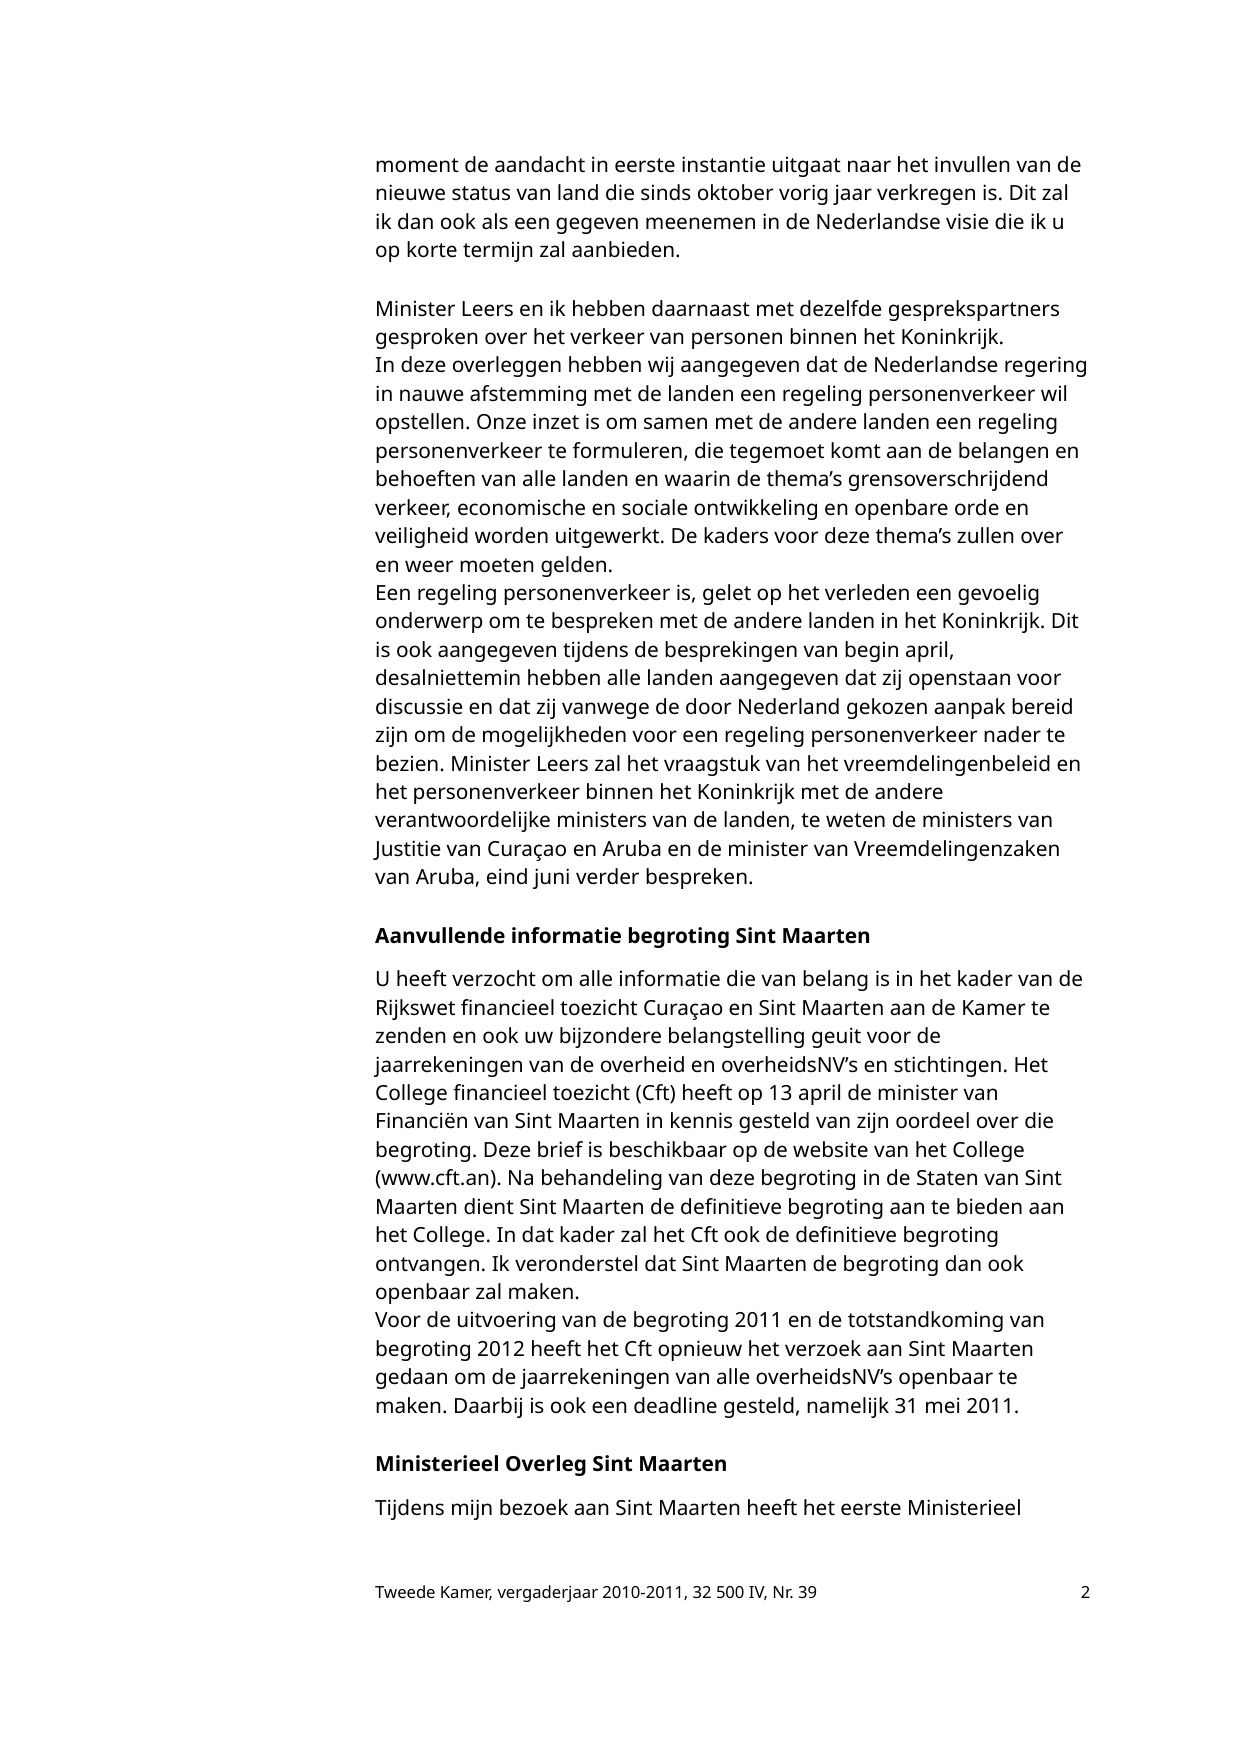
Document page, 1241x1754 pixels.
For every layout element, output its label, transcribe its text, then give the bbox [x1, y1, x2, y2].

text Voor de uitvoering van de begroting 2011 en de totstandkoming van begroting 2012 heeft het Cft opnieuw het verzoek aan Sint Maarten gedaan om de jaarrekeningen van alle overheidsNV’s openbaar te maken. Daarbij is ook een deadline gesteld, namelijk 31 mei 2011. [375, 1306, 1090, 1419]
text Ministerieel Overleg Sint Maarten [375, 1449, 1090, 1478]
text Tijdens mijn bezoek aan Sint Maarten heeft het eerste Ministerieel [375, 1493, 1090, 1521]
text Minister Leers en ik hebben daarnaast met dezelfde gesprekspartners gesproken over het verkeer van personen binnen het Koninkrijk. [375, 294, 1090, 351]
text moment de aandacht in eerste instantie uitgaat naar het invullen van de nieuwe status van land die sinds oktober vorig jaar verkregen is. Dit zal ik dan ook als een gegeven meenemen in de Nederlandse visie die ik u op korte termijn zal aanbieden. [375, 150, 1090, 264]
text Aanvullende informatie begroting Sint Maarten [375, 921, 1090, 949]
text Een regeling personenverkeer is, gelet op het verleden een gevoelig onderwerp om te bespreken met de andere landen in het Koninkrijk. Dit is ook aangegeven tijdens de besprekingen van begin april, desalniettemin hebben alle landen aangegeven dat zij openstaan voor discussie en dat zij vanwege de door Nederland gekozen aanpak bereid zijn om de mogelijkheden voor een regeling personenverkeer nader te bezien. Minister Leers zal het vraagstuk van het vreemdelingenbeleid en het personenverkeer binnen het Koninkrijk met de andere verantwoordelijke ministers van de landen, te weten de ministers van Justitie van Curaçao en Aruba en de minister van Vreemdelingenzaken van Aruba, eind juni verder bespreken. [375, 578, 1090, 891]
text In deze overleggen hebben wij aangegeven dat de Nederlandse regering in nauwe afstemming met de landen een regeling personenverkeer wil opstellen. Onze inzet is om samen met de andere landen een regeling personenverkeer te formuleren, die tegemoet komt aan de belangen en behoeften van alle landen en waarin de thema’s grensoverschrijdend verkeer, economische en sociale ontwikkeling en openbare orde en veiligheid worden uitgewerkt. De kaders voor deze thema’s zullen over en weer moeten gelden. [375, 351, 1090, 578]
text U heeft verzocht om alle informatie die van belang is in het kader van de Rijkswet financieel toezicht Curaçao en Sint Maarten aan de Kamer te zenden en ook uw bijzondere belangstelling geuit voor de jaarrekeningen van de overheid en overheidsNV’s en stichtingen. Het College financieel toezicht (Cft) heeft op 13 april de minister van Financiën van Sint Maarten in kennis gesteld van zijn oordeel over die begroting. Deze brief is beschikbaar op de website van het College (www.cft.an). Na behandeling van deze begroting in de Staten van Sint Maarten dient Sint Maarten de definitieve begroting aan te bieden aan het College. In dat kader zal het Cft ook de definitieve begroting ontvangen. Ik veronderstel dat Sint Maarten de begroting dan ook openbaar zal maken. [375, 964, 1090, 1306]
